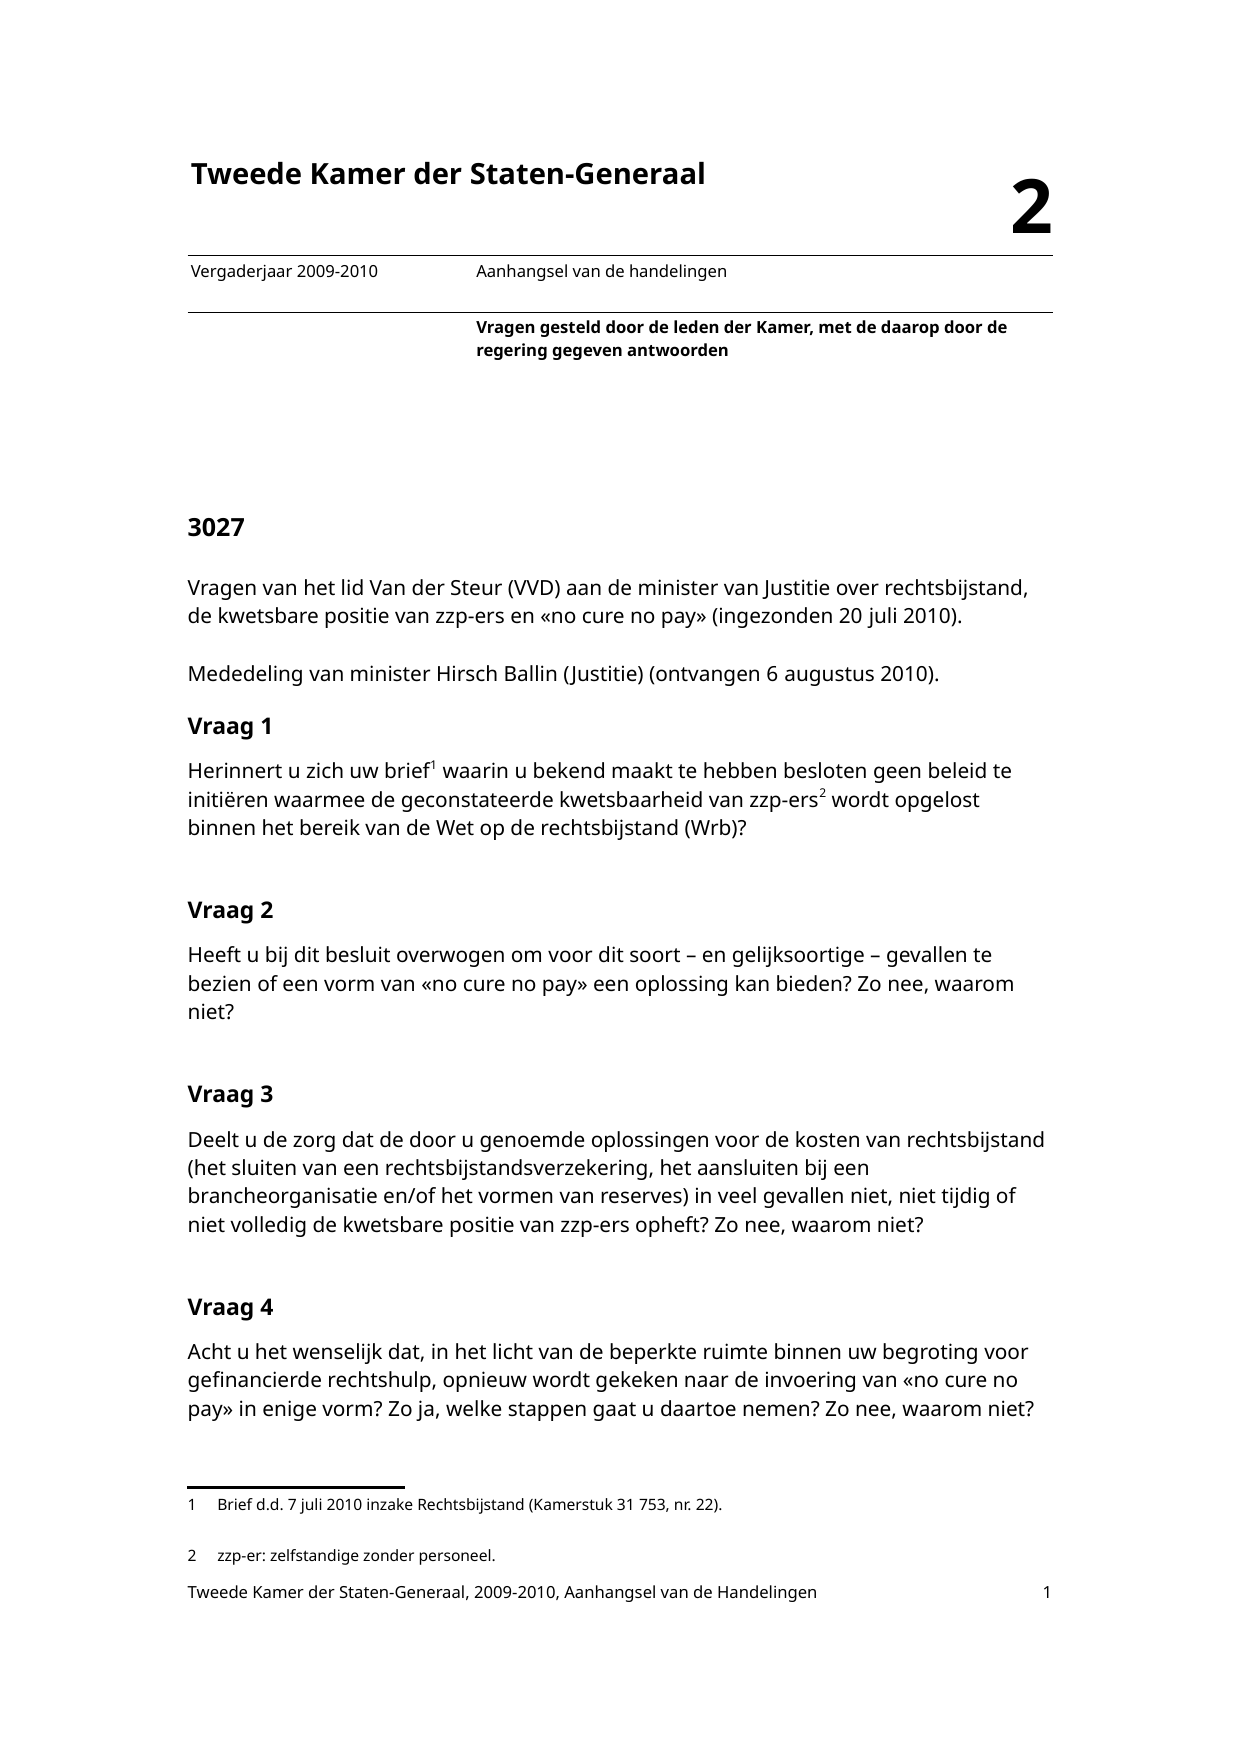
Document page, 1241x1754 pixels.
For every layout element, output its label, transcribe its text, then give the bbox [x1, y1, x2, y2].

table_cell Vragen gesteld door de leden der Kamer, met de daarop door de regering gegeven antwoorden [473, 313, 1053, 361]
subtitle Vraag 2 [187, 894, 1053, 926]
text Vragen van het lid Van der Steur (VVD) aan de minister van Justitie over rechtsbijstand, de kwetsbare positie van zzp-ers en «no cure no pay» (ingezonden 20 juli 2010). [187, 573, 1053, 630]
text Mededeling van minister Hirsch Ballin (Justitie) (ontvangen 6 augustus 2010). [187, 659, 1053, 688]
text Heeft u bij dit besluit overwogen om voor dit soort – en gelijksoortige – gevallen te bezien of een vorm van «no cure no pay» een oplossing kan bieden? Zo nee, waarom niet? [187, 941, 1053, 1026]
table_cell [188, 313, 473, 361]
text Brief d.d. 7 juli 2010 inzake Rechtsbijstand (Kamerstuk 31 753, nr. 22). [187, 1479, 1053, 1508]
subtitle Vraag 3 [187, 1078, 1053, 1110]
table_cell Aanhangsel van de handelingen [473, 256, 1053, 312]
table_header Tweede Kamer der Staten-Generaal [188, 150, 879, 255]
text Acht u het wenselijk dat, in het licht van de beperkte ruimte binnen uw begroting voor gefinancierde rechtshulp, opnieuw wordt gekeken naar de invoering van «no cure no pay» in enige vorm? Zo ja, welke stappen gaat u daartoe nemen? Zo nee, waarom niet? [187, 1337, 1053, 1422]
subtitle Vraag 4 [187, 1291, 1053, 1322]
text Deelt u de zorg dat de door u genoemde oplossingen voor de kosten van rechtsbijstand (het sluiten van een rechtsbijstandsverzekering, het aansluiten bij een brancheorganisatie en/of het vormen van reserves) in veel gevallen niet, niet tijdig of niet volledig de kwetsbare positie van zzp-ers opheft? Zo nee, waarom niet? [187, 1125, 1053, 1238]
table_header 2 [880, 150, 1053, 255]
text Herinnert u zich uw brief waarin u bekend maakt te hebben besloten geen beleid te initiëren waarmee de geconstateerde kwetsbaarheid van zzp-ers wordt opgelost binnen het bereik van de Wet op de rechtsbijstand (Wrb)? [187, 757, 1053, 842]
subtitle Vraag 1 [187, 710, 1053, 742]
text zzp-er: zelfstandige zonder personeel. [187, 1538, 1053, 1566]
table_cell Vergaderjaar 2009-2010 [188, 256, 473, 312]
text 3027 [187, 509, 1053, 543]
